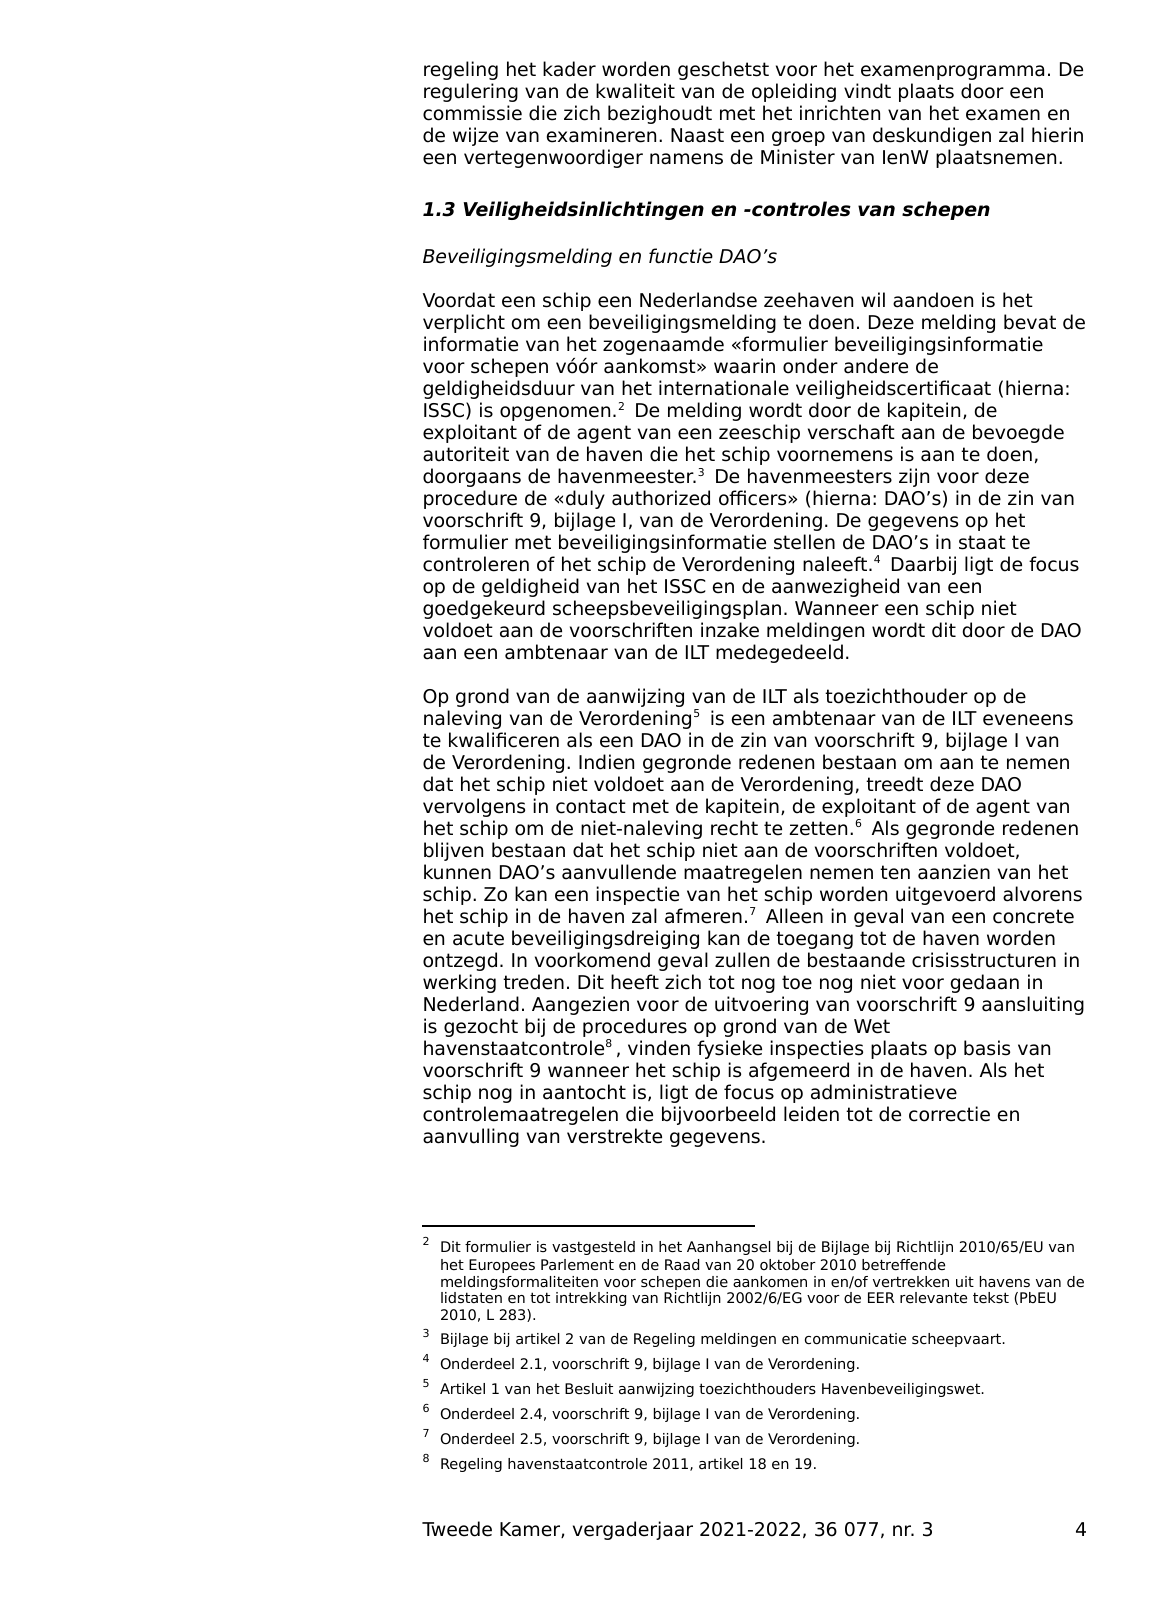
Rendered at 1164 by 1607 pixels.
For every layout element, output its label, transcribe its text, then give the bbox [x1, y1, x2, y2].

text Bijlage bij artikel 2 van de Regeling meldingen en communicatie scheepvaart. [422, 1327, 1087, 1349]
text Onderdeel 2.4, voorschrift 9, bijlage I van de Verordening. [422, 1402, 1087, 1424]
subtitle 1.3 Veiligheidsinlichtingen en -controles van schepen [422, 199, 1087, 221]
text Artikel 1 van het Besluit aanwijzing toezichthouders Havenbeveiligingswet. [422, 1377, 1087, 1399]
subtitle Beveiligingsmelding en functie DAO’s [422, 246, 1087, 268]
text Voordat een schip een Nederlandse zeehaven wil aandoen is het verplicht om een beveiligingsmelding te doen. Deze melding bevat de informatie van het zogenaamde «formulier beveiligingsinformatie voor schepen vóór aankomst» waarin onder andere de geldigheidsduur van het internationale veiligheidscertificaat (hierna: ISSC) is opgenomen. De melding wordt door de kapitein, de exploitant of de agent van een zeeschip verschaft aan de bevoegde autoriteit van de haven die het schip voornemens is aan te doen, doorgaans de havenmeester. De havenmeesters zijn voor deze procedure de «duly authorized officers» (hierna: DAO’s) in de zin van voorschrift 9, bijlage I, van de Verordening. De gegevens op het formulier met beveiligingsinformatie stellen de DAO’s in staat te controleren of het schip de Verordening naleeft. Daarbij ligt de focus op de geldigheid van het ISSC en de aanwezigheid van een goedgekeurd scheepsbeveiligingsplan. Wanneer een schip niet voldoet aan de voorschriften inzake meldingen wordt dit door de DAO aan een ambtenaar van de ILT medegedeeld. [422, 290, 1087, 664]
text Onderdeel 2.5, voorschrift 9, bijlage I van de Verordening. [422, 1427, 1087, 1449]
text Dit formulier is vastgesteld in het Aanhangsel bij de Bijlage bij Richtlijn 2010/65/EU van het Europees Parlement en de Raad van 20 oktober 2010 betreffende meldingsformaliteiten voor schepen die aankomen in en/of vertrekken uit havens van de lidstaten en tot intrekking van Richtlijn 2002/6/EG voor de EER relevante tekst (PbEU 2010, L 283). [422, 1235, 1087, 1324]
text Regeling havenstaatcontrole 2011, artikel 18 en 19. [422, 1452, 1087, 1474]
text Onderdeel 2.1, voorschrift 9, bijlage I van de Verordening. [422, 1352, 1087, 1374]
text regeling het kader worden geschetst voor het examenprogramma. De regulering van de kwaliteit van de opleiding vindt plaats door een commissie die zich bezighoudt met het inrichten van het examen en de wijze van examineren. Naast een groep van deskundigen zal hierin een vertegenwoordiger namens de Minister van IenW plaatsnemen. [422, 59, 1087, 169]
text Op grond van de aanwijzing van de ILT als toezichthouder op de naleving van de Verordening is een ambtenaar van de ILT eveneens te kwalificeren als een DAO in de zin van voorschrift 9, bijlage I van de Verordening. Indien gegronde redenen bestaan om aan te nemen dat het schip niet voldoet aan de Verordening, treedt deze DAO vervolgens in contact met de kapitein, de exploitant of de agent van het schip om de niet-naleving recht te zetten. Als gegronde redenen blijven bestaan dat het schip niet aan de voorschriften voldoet, kunnen DAO’s aanvullende maatregelen nemen ten aanzien van het schip. Zo kan een inspectie van het schip worden uitgevoerd alvorens het schip in de haven zal afmeren. Alleen in geval van een concrete en acute beveiligingsdreiging kan de toegang tot de haven worden ontzegd. In voorkomend geval zullen de bestaande crisisstructuren in werking treden. Dit heeft zich tot nog toe nog niet voor gedaan in Nederland. Aangezien voor de uitvoering van voorschrift 9 aansluiting is gezocht bij de procedures op grond van de Wet havenstaatcontrole, vinden fysieke inspecties plaats op basis van voorschrift 9 wanneer het schip is afgemeerd in de haven. Als het schip nog in aantocht is, ligt de focus op administratieve controlemaatregelen die bijvoorbeeld leiden tot de correctie en aanvulling van verstrekte gegevens. [422, 686, 1087, 1147]
